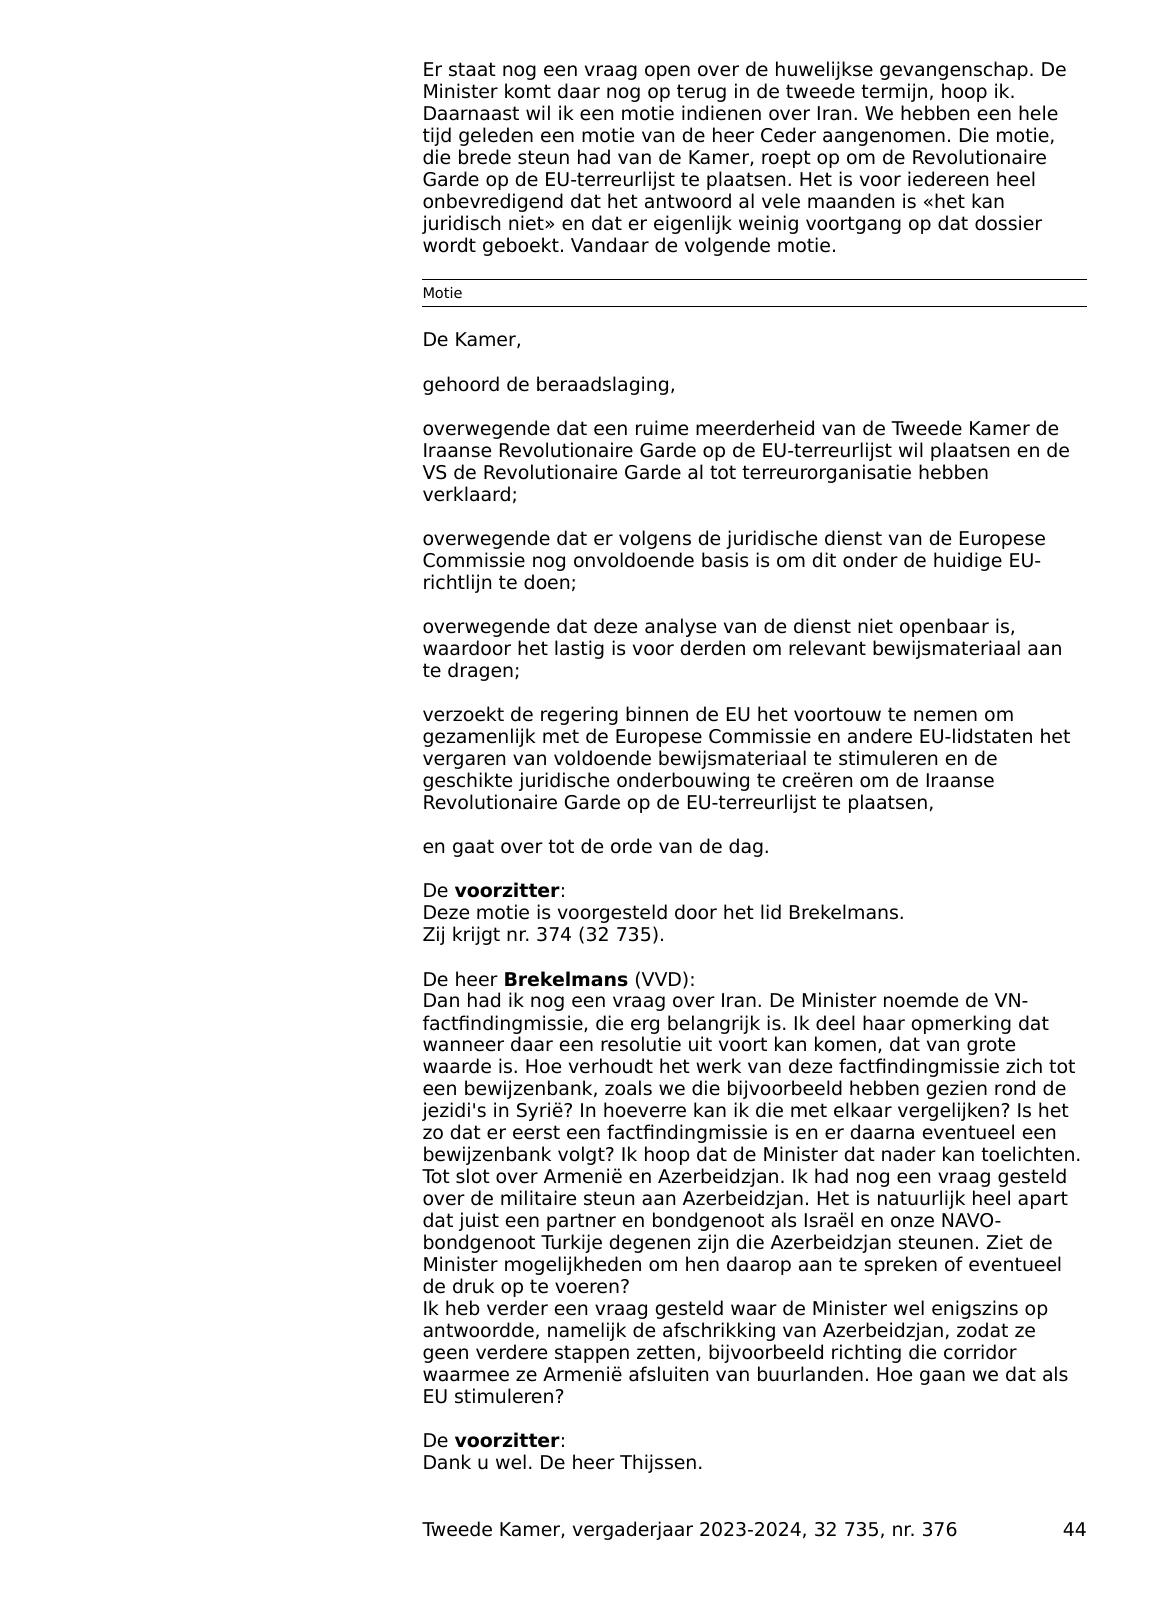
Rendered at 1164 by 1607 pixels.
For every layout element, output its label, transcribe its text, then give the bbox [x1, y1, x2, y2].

text De voorzitter: [422, 1430, 1087, 1452]
text overwegende dat een ruime meerderheid van de Tweede Kamer de Iraanse Revolutionaire Garde op de EU-terreurlijst wil plaatsen en de VS de Revolutionaire Garde al tot terreurorganisatie hebben verklaard; [422, 418, 1087, 506]
text Deze motie is voorgesteld door het lid Brekelmans. [422, 902, 1087, 924]
table_header Motie [422, 280, 1087, 306]
text Zij krijgt nr. 374 (32 735). [422, 924, 1087, 946]
text Daarnaast wil ik een motie indienen over Iran. We hebben een hele tijd geleden een motie van de heer Ceder aangenomen. Die motie, die brede steun had van de Kamer, roept op om de Revolutionaire Garde op de EU-terreurlijst te plaatsen. Het is voor iedereen heel onbevredigend dat het antwoord al vele maanden is «het kan juridisch niet» en dat er eigenlijk weinig voortgang op dat dossier wordt geboekt. Vandaar de volgende motie. [422, 103, 1087, 257]
text en gaat over tot de orde van de dag. [422, 836, 1087, 858]
text Dan had ik nog een vraag over Iran. De Minister noemde de VN-factfindingmissie, die erg belangrijk is. Ik deel haar opmerking dat wanneer daar een resolutie uit voort kan komen, dat van grote waarde is. Hoe verhoudt het werk van deze factfindingmissie zich tot een bewijzenbank, zoals we die bijvoorbeeld hebben gezien rond de jezidi's in Syrië? In hoeverre kan ik die met elkaar vergelijken? Is het zo dat er eerst een factfindingmissie is en er daarna eventueel een bewijzenbank volgt? Ik hoop dat de Minister dat nader kan toelichten. [422, 990, 1087, 1166]
text Dank u wel. De heer Thijssen. [422, 1452, 1087, 1474]
text Ik heb verder een vraag gesteld waar de Minister wel enigszins op antwoordde, namelijk de afschrikking van Azerbeidzjan, zodat ze geen verdere stappen zetten, bijvoorbeeld richting die corridor waarmee ze Armenië afsluiten van buurlanden. Hoe gaan we dat als EU stimuleren? [422, 1298, 1087, 1408]
text overwegende dat deze analyse van de dienst niet openbaar is, waardoor het lastig is voor derden om relevant bewijsmateriaal aan te dragen; [422, 616, 1087, 682]
text verzoekt de regering binnen de EU het voortouw te nemen om gezamenlijk met de Europese Commissie en andere EU-lidstaten het vergaren van voldoende bewijsmateriaal te stimuleren en de geschikte juridische onderbouwing te creëren om de Iraanse Revolutionaire Garde op de EU-terreurlijst te plaatsen, [422, 704, 1087, 814]
text De Kamer, [422, 329, 1087, 351]
text De heer Brekelmans (VVD): [422, 968, 1087, 990]
text overwegende dat er volgens de juridische dienst van de Europese Commissie nog onvoldoende basis is om dit onder de huidige EU-richtlijn te doen; [422, 528, 1087, 594]
text Tot slot over Armenië en Azerbeidzjan. Ik had nog een vraag gesteld over de militaire steun aan Azerbeidzjan. Het is natuurlijk heel apart dat juist een partner en bondgenoot als Israël en onze NAVO-bondgenoot Turkije degenen zijn die Azerbeidzjan steunen. Ziet de Minister mogelijkheden om hen daarop aan te spreken of eventueel de druk op te voeren? [422, 1166, 1087, 1298]
text gehoord de beraadslaging, [422, 373, 1087, 396]
text Er staat nog een vraag open over de huwelijkse gevangenschap. De Minister komt daar nog op terug in de tweede termijn, hoop ik. [422, 59, 1087, 103]
text De voorzitter: [422, 880, 1087, 902]
